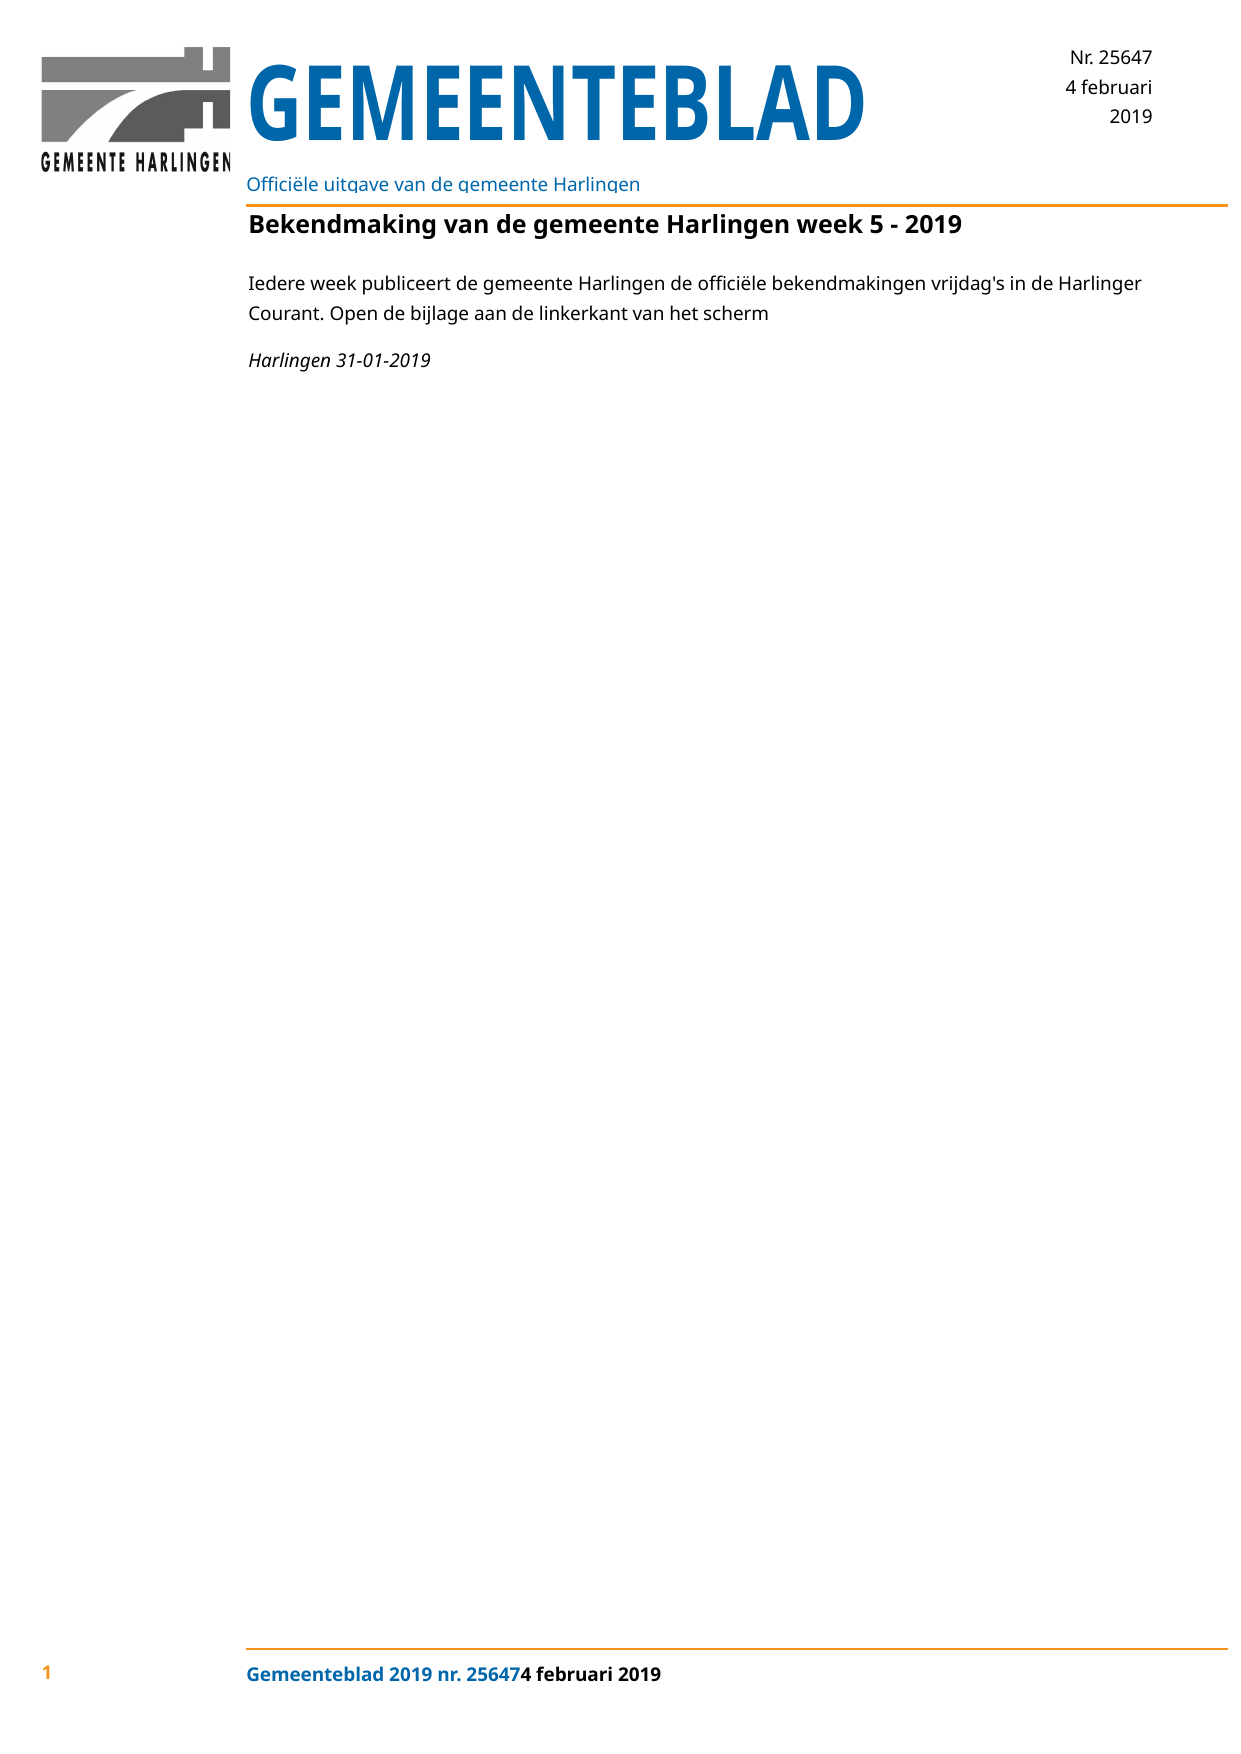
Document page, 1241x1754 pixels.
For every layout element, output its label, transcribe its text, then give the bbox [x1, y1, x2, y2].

picture [41, 47, 231, 172]
text Iedere week publiceert de gemeente Harlingen de officiële bekendmakingen vrijdag's in de Harlinger Courant. Open de bijlage aan de linkerkant van het scherm [248, 270, 1152, 326]
text Harlingen 31-01-2019 [248, 348, 1152, 373]
text Bekendmaking van de gemeente Harlingen week 5 - 2019 [248, 207, 1152, 241]
